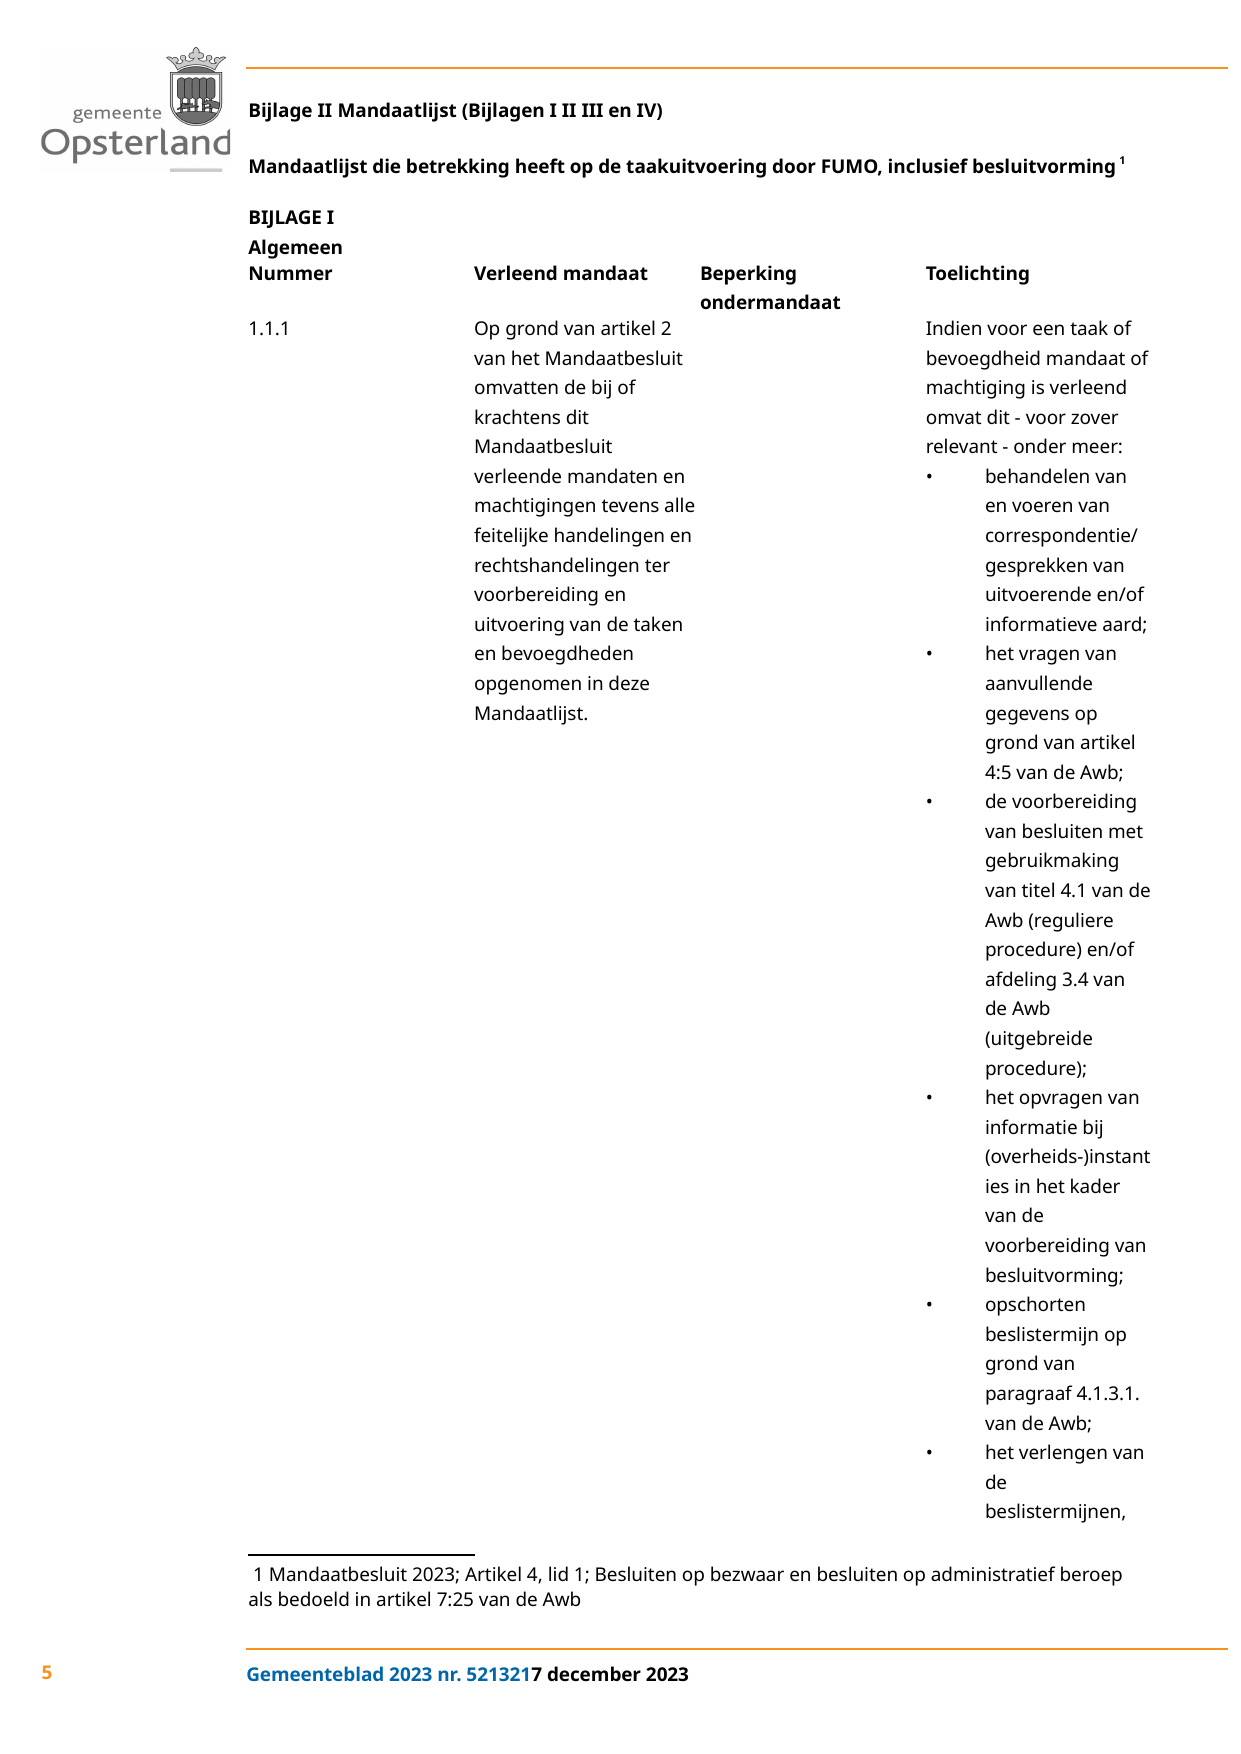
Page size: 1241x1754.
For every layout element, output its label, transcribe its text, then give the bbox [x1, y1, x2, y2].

table_header Mandaatlijst die betrekking heeft op de taakuitvoering door FUMO, inclusief besluitvorming [248, 153, 1152, 179]
table_cell Toelichting [926, 260, 1152, 315]
text Bijlage II Mandaatlijst (Bijlagen I II III en IV) [248, 95, 1152, 123]
table_cell [248, 179, 1152, 204]
table_cell 1.1.1 [248, 315, 474, 1524]
picture [41, 47, 231, 172]
table_cell Verleend mandaat [474, 260, 700, 315]
table_cell Op grond van artikel 2 van het Mandaatbesluit omvatten de bij of krachtens dit Mandaatbesluit verleende mandaten en machtigingen tevens alle feitelijke handelingen en rechtshandelingen ter voorbereiding en uitvoering van de taken en bevoegdheden opgenomen in deze Mandaatlijst. [474, 315, 700, 1524]
table_cell [700, 315, 926, 1524]
table_cell Indien voor een taak of bevoegdheid mandaat of machtiging is verleend omvat dit - voor zover relevant - onder meer: behandelen van en voeren van correspondentie/ gesprekken van uitvoerende en/of informatieve aard; het vragen van aanvullende gegevens op grond van artikel 4:5 van de Awb; de voorbereiding van besluiten met gebruikmaking van titel 4.1 van de Awb (reguliere procedure) en/of afdeling 3.4 van de Awb (uitgebreide procedure); het opvragen van informatie bij (overheids-)instanties in het kader van de voorbereiding van besluitvorming; opschorten beslistermijn op grond van paragraaf 4.1.3.1. van de Awb; het verlengen van de beslistermijnen, [926, 315, 1152, 1524]
table_cell Beperking ondermandaat [700, 260, 926, 315]
table_cell BIJLAGE I Algemeen [248, 205, 1152, 260]
table_cell Nummer [248, 260, 474, 315]
